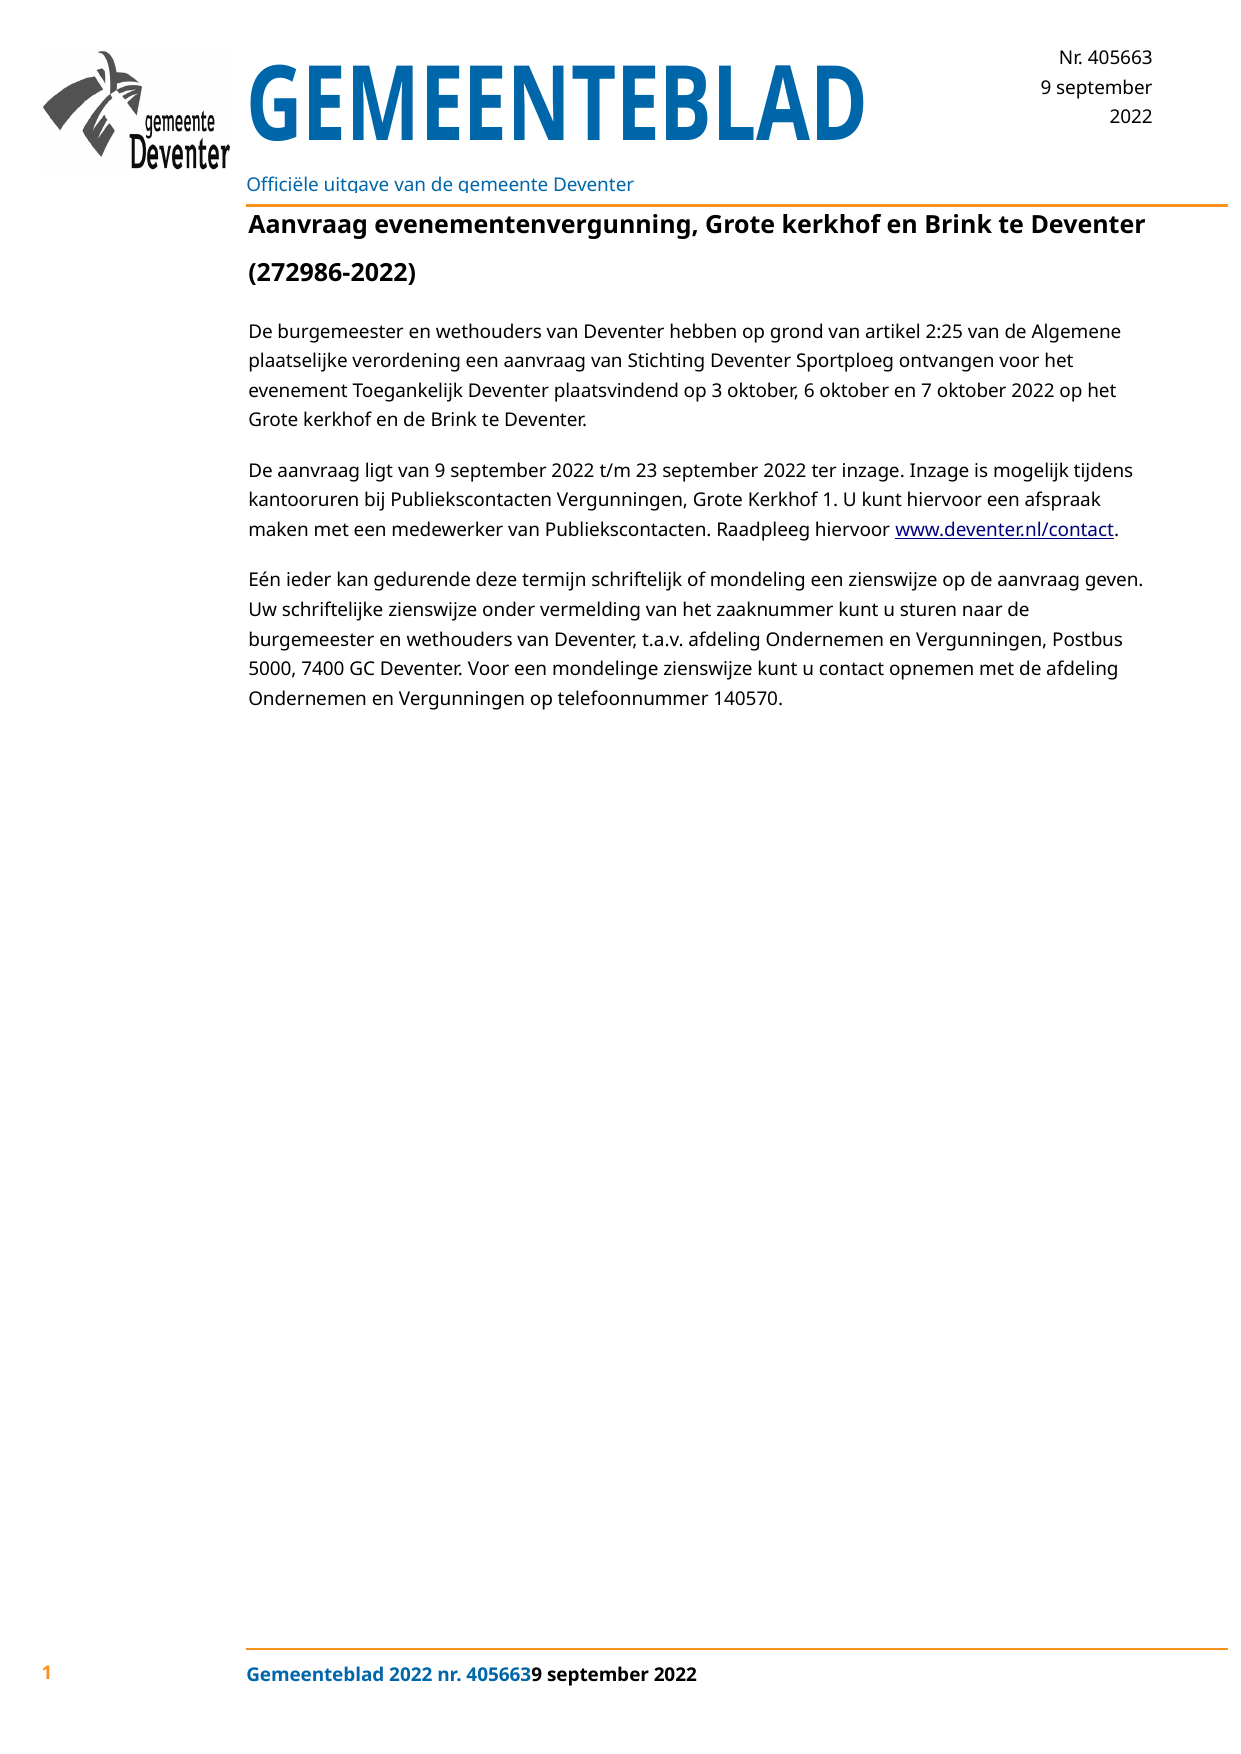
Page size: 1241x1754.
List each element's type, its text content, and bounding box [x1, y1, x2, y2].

text Aanvraag evenementenvergunning, Grote kerkhof en Brink te Deventer (272986-2022) [248, 207, 1152, 288]
text De burgemeester en wethouders van Deventer hebben op grond van artikel 2:25 van de Algemene plaatselijke verordening een aanvraag van Stichting Deventer Sportploeg ontvangen voor het evenement Toegankelijk Deventer plaatsvindend op 3 oktober, 6 oktober en 7 oktober 2022 op het Grote kerkhof en de Brink te Deventer. [248, 318, 1152, 432]
text Eén ieder kan gedurende deze termijn schriftelijk of mondeling een zienswijze op de aanvraag geven. Uw schriftelijke zienswijze onder vermelding van het zaaknummer kunt u sturen naar de burgemeester en wethouders van Deventer, t.a.v. afdeling Ondernemen en Vergunningen, Postbus 5000, 7400 GC Deventer. Voor een mondelinge zienswijze kunt u contact opnemen met de afdeling Ondernemen en Vergunningen op telefoonnummer 140570. [248, 567, 1152, 711]
picture [41, 47, 231, 172]
text De aanvraag ligt van 9 september 2022 t/m 23 september 2022 ter inzage. Inzage is mogelijk tijdens kantooruren bij Publiekscontacten Vergunningen, Grote Kerkhof 1. U kunt hiervoor een afspraak maken met een medewerker van Publiekscontacten. Raadpleeg hiervoor www.deventer.nl/contact. [248, 457, 1152, 542]
